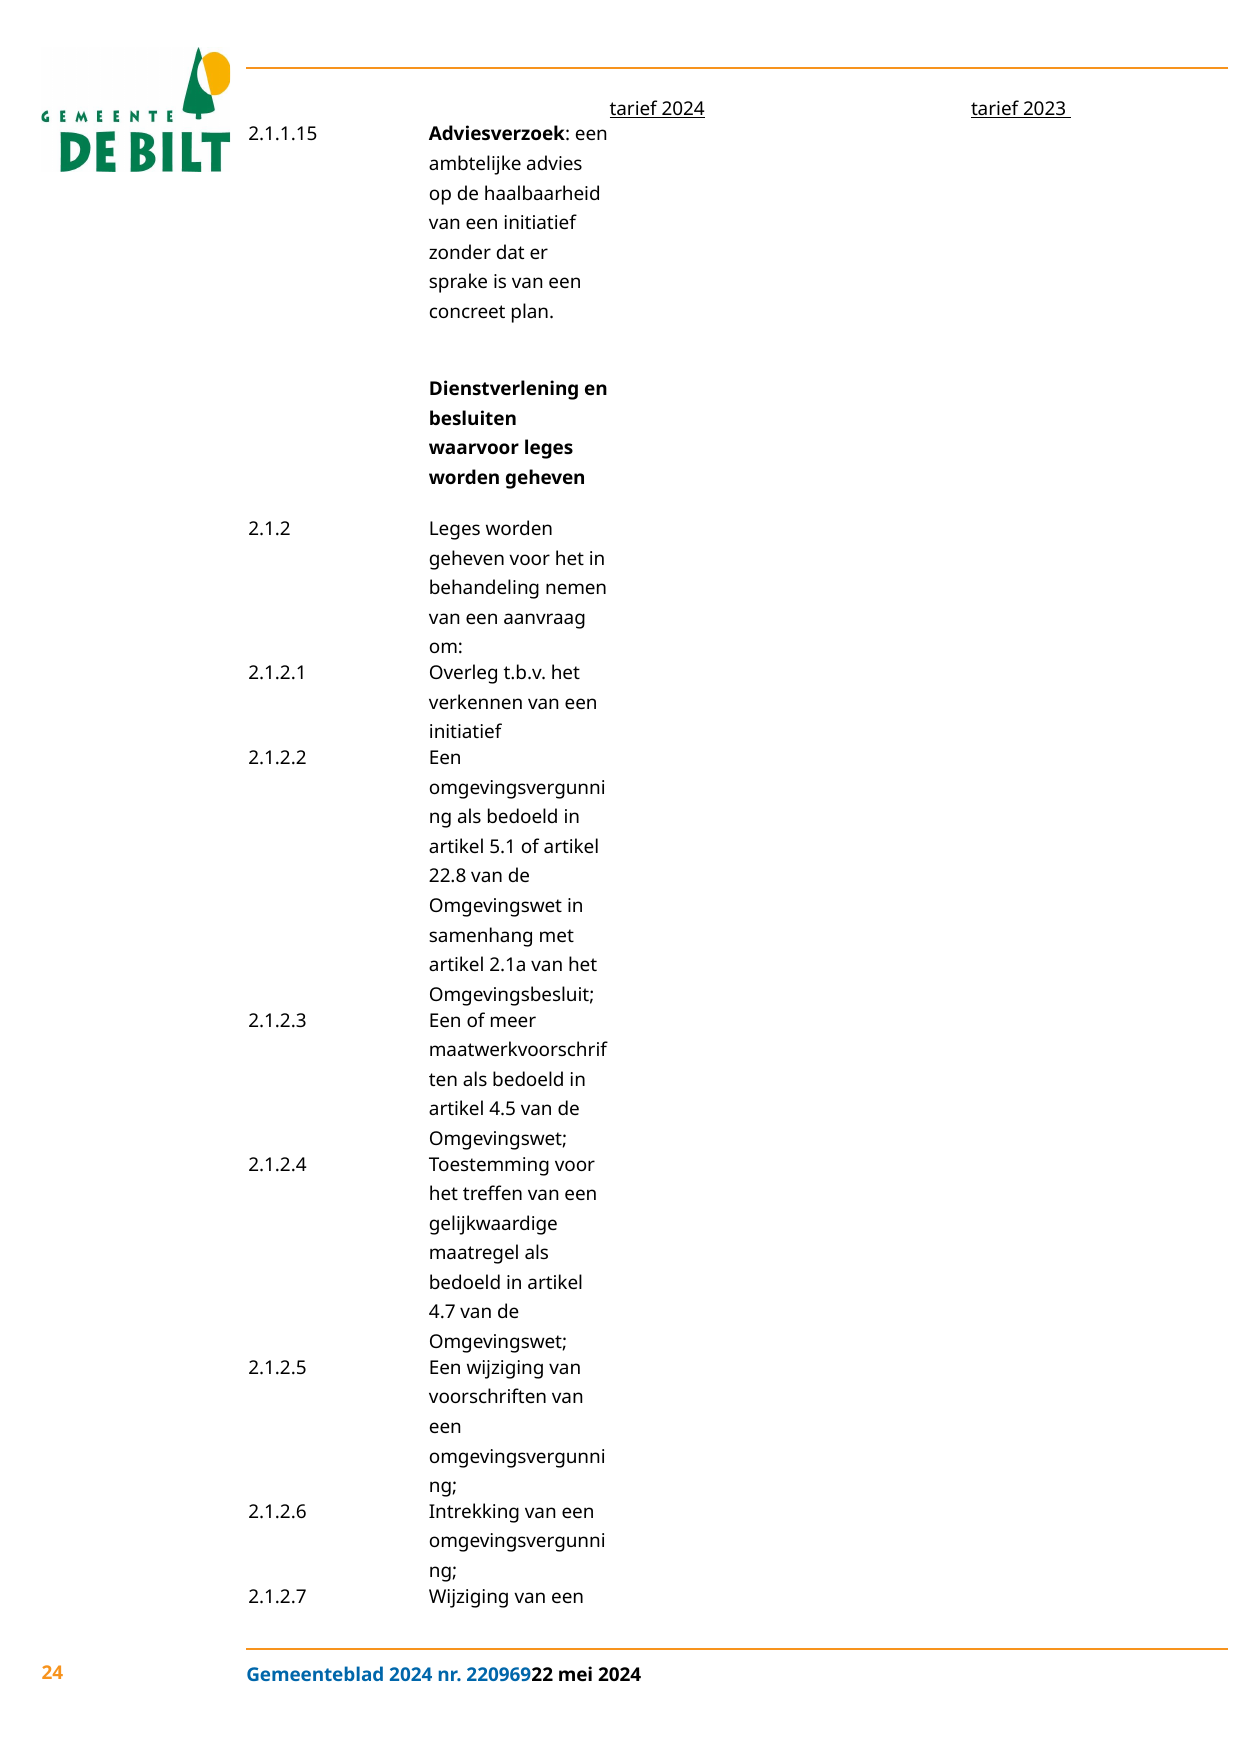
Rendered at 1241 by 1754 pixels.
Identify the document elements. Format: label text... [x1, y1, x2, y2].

table_cell [609, 490, 971, 515]
table_header [248, 95, 429, 121]
table_cell [971, 660, 1152, 744]
table_cell [609, 1498, 971, 1583]
table_cell Een omgevingsvergunning als bedoeld in artikel 5.1 of artikel 22.8 van de Omgevingswet in samenhang met artikel 2.1a van het Omgevingsbesluit; [429, 744, 609, 1007]
table_header tarief 2023 [971, 95, 1152, 121]
table_cell [609, 660, 971, 744]
table_cell 2.1.2.5 [248, 1354, 429, 1498]
table_cell Een of meer maatwerkvoorschriften als bedoeld in artikel 4.5 van de Omgevingswet; [429, 1007, 609, 1151]
table_cell [971, 744, 1152, 1007]
table_cell [971, 1354, 1152, 1498]
table_cell Adviesverzoek: een ambtelijke advies op de haalbaarheid van een initiatief zonder dat er sprake is van een concreet plan. [429, 121, 609, 324]
table_cell 2.1.2.1 [248, 660, 429, 744]
table_cell [429, 324, 609, 349]
table_cell 2.1.2.4 [248, 1151, 429, 1354]
table_cell [971, 121, 1152, 324]
table_cell Dienstverlening en besluiten waarvoor leges worden geheven [429, 375, 609, 490]
table_cell Intrekking van een omgevingsvergunning; [429, 1498, 609, 1583]
table_cell 2.1.2.7 [248, 1583, 429, 1609]
table_cell [609, 324, 971, 349]
table_cell [971, 375, 1152, 490]
table_cell [609, 375, 971, 490]
table_header tarief 2024 [609, 95, 971, 121]
table_cell [971, 1151, 1152, 1354]
table_cell Overleg t.b.v. het verkennen van een initiatief [429, 660, 609, 744]
table_cell 2.1.1.15 [248, 121, 429, 324]
table_cell 2.1.2.6 [248, 1498, 429, 1583]
table_cell Wijziging van een [429, 1583, 609, 1609]
table_cell [971, 350, 1152, 375]
table_cell [971, 490, 1152, 515]
table_cell 2.1.2.2 [248, 744, 429, 1007]
table_cell [609, 1354, 971, 1498]
table_cell [248, 324, 429, 349]
table_cell [609, 1151, 971, 1354]
table_header [429, 95, 609, 121]
table_cell Toestemming voor het treffen van een gelijkwaardige maatregel als bedoeld in artikel 4.7 van de Omgevingswet; [429, 1151, 609, 1354]
table_cell 2.1.2 [248, 515, 429, 659]
table_cell [248, 490, 429, 515]
table_cell [429, 350, 609, 375]
table_cell [971, 324, 1152, 349]
table_cell [609, 1007, 971, 1151]
picture [41, 47, 231, 172]
table_cell Leges worden geheven voor het in behandeling nemen van een aanvraag om: [429, 515, 609, 659]
table_cell [609, 1583, 971, 1609]
table_cell 2.1.2.3 [248, 1007, 429, 1151]
table_cell [429, 490, 609, 515]
table_cell [971, 1583, 1152, 1609]
table_cell [609, 744, 971, 1007]
table_cell [609, 121, 971, 324]
table_cell [248, 375, 429, 490]
table_cell [609, 515, 971, 659]
table_cell [248, 350, 429, 375]
table_cell [971, 515, 1152, 659]
table_cell Een wijziging van voorschriften van een omgevingsvergunning; [429, 1354, 609, 1498]
table_cell [609, 350, 971, 375]
table_cell [971, 1498, 1152, 1583]
table_cell [971, 1007, 1152, 1151]
